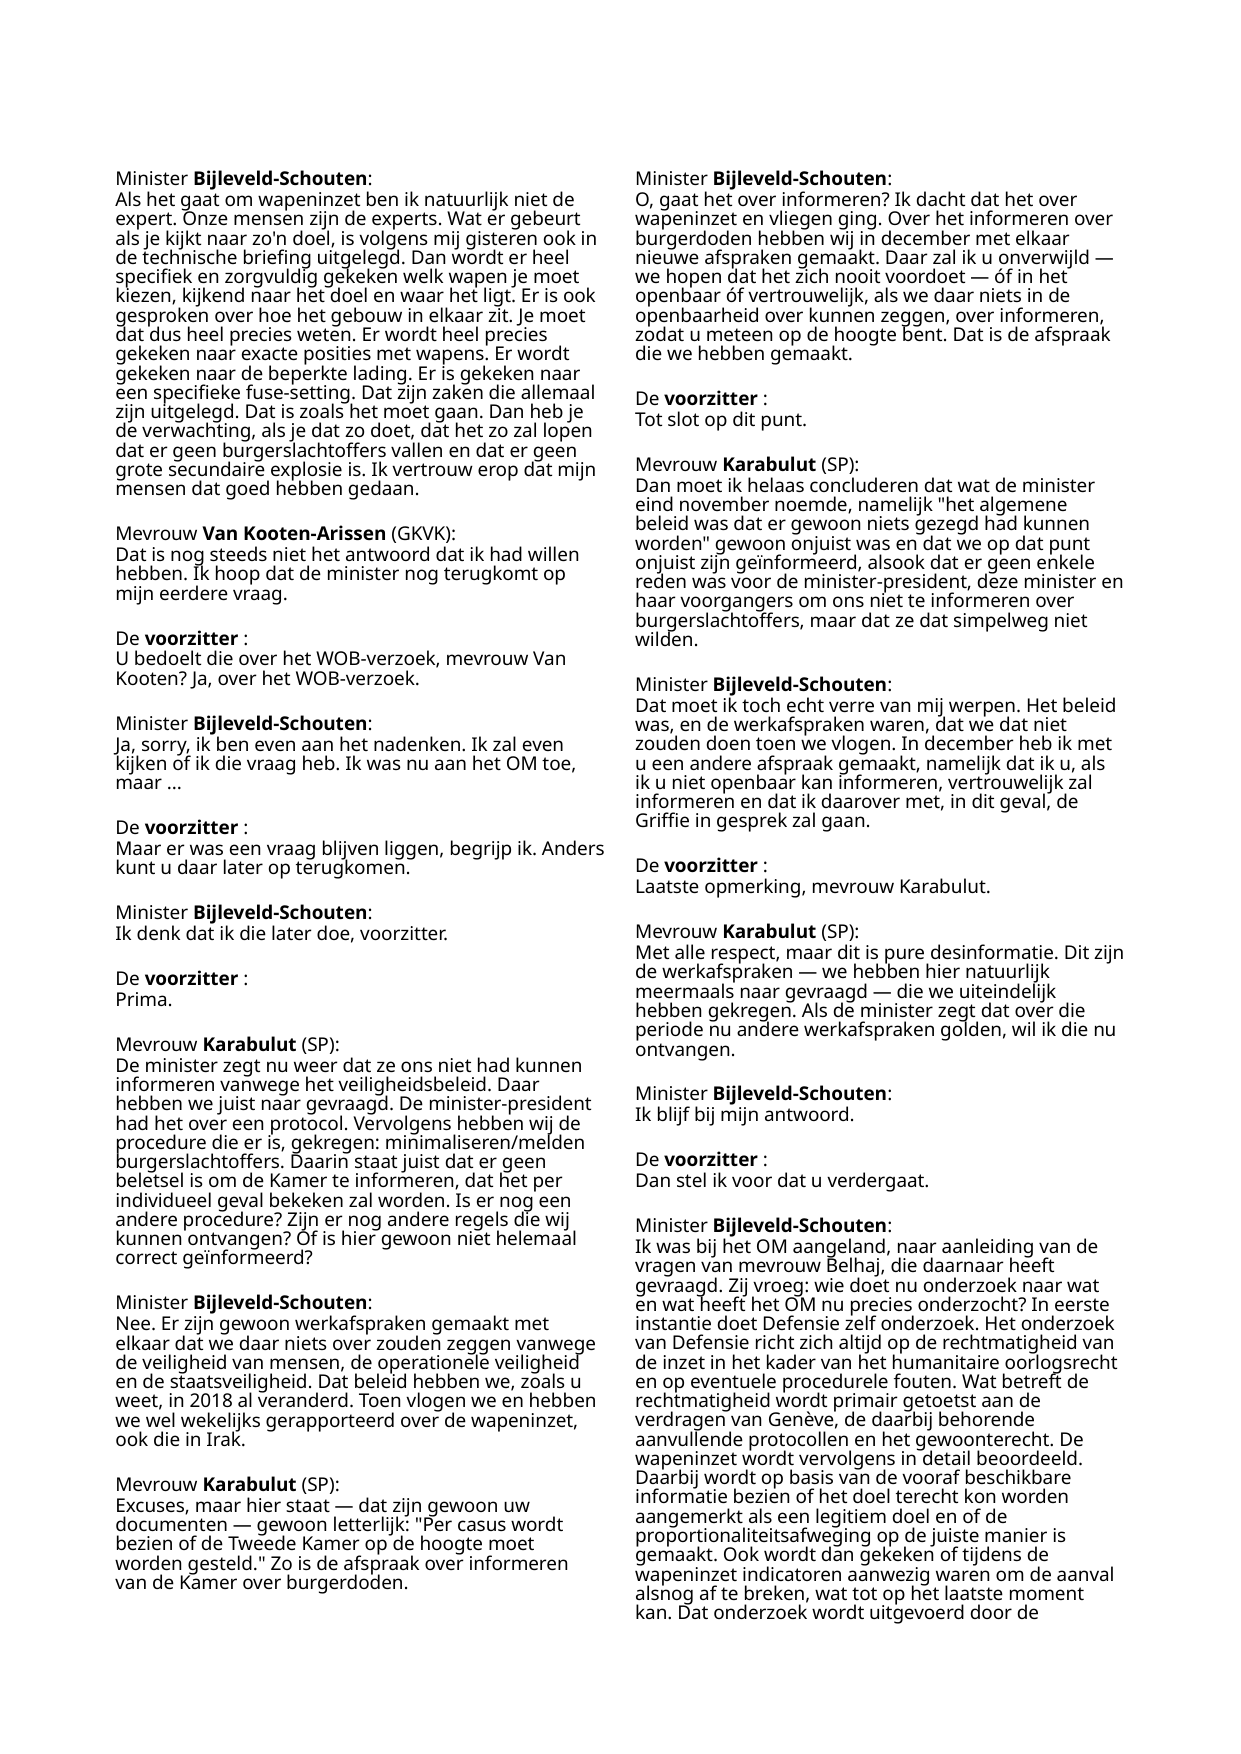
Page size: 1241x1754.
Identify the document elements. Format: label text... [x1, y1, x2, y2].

text Nee. Er zijn gewoon werkafspraken gemaakt met elkaar dat we daar niets over zouden zeggen vanwege de veiligheid van mensen, de operationele veiligheid en de staatsveiligheid. Dat beleid hebben we, zoals u weet, in 2018 al veranderd. Toen vlogen we en hebben we wel wekelijks gerapporteerd over de wapeninzet, ook die in Irak. [115, 1315, 605, 1450]
text De voorzitter : [635, 1146, 1125, 1172]
text Ik denk dat ik die later doe, voorzitter. [115, 925, 605, 944]
text De voorzitter : [115, 965, 605, 991]
text De voorzitter : [635, 385, 1125, 411]
text Minister Bijleveld-Schouten: [635, 1081, 1125, 1106]
text Mevrouw Karabulut (SP): [635, 451, 1125, 477]
text De voorzitter : [115, 814, 605, 840]
text Ik blijf bij mijn antwoord. [635, 1106, 1125, 1126]
text Minister Bijleveld-Schouten: [635, 165, 1125, 191]
text Maar er was een vraag blijven liggen, begrijp ik. Anders kunt u daar later op terugkomen. [115, 840, 605, 878]
text Minister Bijleveld-Schouten: [115, 165, 605, 191]
text Dan stel ik voor dat u verdergaat. [635, 1172, 1125, 1191]
text Minister Bijleveld-Schouten: [115, 710, 605, 736]
text Minister Bijleveld-Schouten: [115, 1289, 605, 1315]
text Mevrouw Van Kooten-Arissen (GKVK): [115, 520, 605, 546]
text Dat is nog steeds niet het antwoord dat ik had willen hebben. Ik hoop dat de minister nog terugkomt op mijn eerdere vraag. [115, 546, 605, 604]
text Mevrouw Karabulut (SP): [115, 1031, 605, 1057]
text Tot slot op dit punt. [635, 411, 1125, 430]
text De voorzitter : [635, 853, 1125, 878]
text Ja, sorry, ik ben even aan het nadenken. Ik zal even kijken of ik die vraag heb. Ik was nu aan het OM toe, maar ... [115, 736, 605, 793]
text O, gaat het over informeren? Ik dacht dat het over wapeninzet en vliegen ging. Over het informeren over burgerdoden hebben wij in december met elkaar nieuwe afspraken gemaakt. Daar zal ik u onverwijld — we hopen dat het zich nooit voordoet — óf in het openbaar óf vertrouwelijk, als we daar niets in de openbaarheid over kunnen zeggen, over informeren, zodat u meteen op de hoogte bent. Dat is de afspraak die we hebben gemaakt. [635, 191, 1125, 364]
text De voorzitter : [115, 625, 605, 650]
text Mevrouw Karabulut (SP): [635, 918, 1125, 944]
text Ik was bij het OM aangeland, naar aanleiding van de vragen van mevrouw Belhaj, die daarnaar heeft gevraagd. Zij vroeg: wie doet nu onderzoek naar wat en wat heeft het OM nu precies onderzocht? In eerste instantie doet Defensie zelf onderzoek. Het onderzoek van Defensie richt zich altijd op de rechtmatigheid van de inzet in het kader van het humanitaire oorlogsrecht en op eventuele procedurele fouten. Wat betreft de rechtmatigheid wordt primair getoetst aan de verdragen van Genève, de daarbij behorende aanvullende protocollen en het gewoonterecht. De wapeninzet wordt vervolgens in detail beoordeeld. Daarbij wordt op basis van de vooraf beschikbare informatie bezien of het doel terecht kon worden aangemerkt als een legitiem doel en of de proportionaliteitsafweging op de juiste manier is gemaakt. Ook wordt dan gekeken of tijdens de wapeninzet indicatoren aanwezig waren om de aanval alsnog af te breken, wat tot op het laatste moment kan. Dat onderzoek wordt uitgevoerd door de [635, 1238, 1125, 1623]
text Minister Bijleveld-Schouten: [635, 1212, 1125, 1238]
text Mevrouw Karabulut (SP): [115, 1471, 605, 1497]
text Dan moet ik helaas concluderen dat wat de minister eind november noemde, namelijk "het algemene beleid was dat er gewoon niets gezegd had kunnen worden" gewoon onjuist was en dat we op dat punt onjuist zijn geïnformeerd, alsook dat er geen enkele reden was voor de minister-president, deze minister en haar voorgangers om ons niet te informeren over burgerslachtoffers, maar dat ze dat simpelweg niet wilden. [635, 477, 1125, 650]
text Met alle respect, maar dit is pure desinformatie. Dit zijn de werkafspraken — we hebben hier natuurlijk meermaals naar gevraagd — die we uiteindelijk hebben gekregen. Als de minister zegt dat over die periode nu andere werkafspraken golden, wil ik die nu ontvangen. [635, 944, 1125, 1060]
text De minister zegt nu weer dat ze ons niet had kunnen informeren vanwege het veiligheidsbeleid. Daar hebben we juist naar gevraagd. De minister-president had het over een protocol. Vervolgens hebben wij de procedure die er is, gekregen: minimaliseren/melden burgerslachtoffers. Daarin staat juist dat er geen beletsel is om de Kamer te informeren, dat het per individueel geval bekeken zal worden. Is er nog een andere procedure? Zijn er nog andere regels die wij kunnen ontvangen? Of is hier gewoon niet helemaal correct geïnformeerd? [115, 1057, 605, 1269]
text Als het gaat om wapeninzet ben ik natuurlijk niet de expert. Onze mensen zijn de experts. Wat er gebeurt als je kijkt naar zo'n doel, is volgens mij gisteren ook in de technische briefing uitgelegd. Dan wordt er heel specifiek en zorgvuldig gekeken welk wapen je moet kiezen, kijkend naar het doel en waar het ligt. Er is ook gesproken over hoe het gebouw in elkaar zit. Je moet dat dus heel precies weten. Er wordt heel precies gekeken naar exacte posities met wapens. Er wordt gekeken naar de beperkte lading. Er is gekeken naar een specifieke fuse-setting. Dat zijn zaken die allemaal zijn uitgelegd. Dat is zoals het moet gaan. Dan heb je de verwachting, als je dat zo doet, dat het zo zal lopen dat er geen burgerslachtoffers vallen en dat er geen grote secundaire explosie is. Ik vertrouw erop dat mijn mensen dat goed hebben gedaan. [115, 191, 605, 499]
text Minister Bijleveld-Schouten: [115, 899, 605, 925]
text Excuses, maar hier staat — dat zijn gewoon uw documenten — gewoon letterlijk: "Per casus wordt bezien of de Tweede Kamer op de hoogte moet worden gesteld." Zo is de afspraak over informeren van de Kamer over burgerdoden. [115, 1497, 605, 1593]
text U bedoelt die over het WOB-verzoek, mevrouw Van Kooten? Ja, over het WOB-verzoek. [115, 650, 605, 689]
text Laatste opmerking, mevrouw Karabulut. [635, 878, 1125, 898]
text Minister Bijleveld-Schouten: [635, 671, 1125, 697]
text Prima. [115, 991, 605, 1010]
text Dat moet ik toch echt verre van mij werpen. Het beleid was, en de werkafspraken waren, dat we dat niet zouden doen toen we vlogen. In december heb ik met u een andere afspraak gemaakt, namelijk dat ik u, als ik u niet openbaar kan informeren, vertrouwelijk zal informeren en dat ik daarover met, in dit geval, de Griffie in gesprek zal gaan. [635, 697, 1125, 832]
